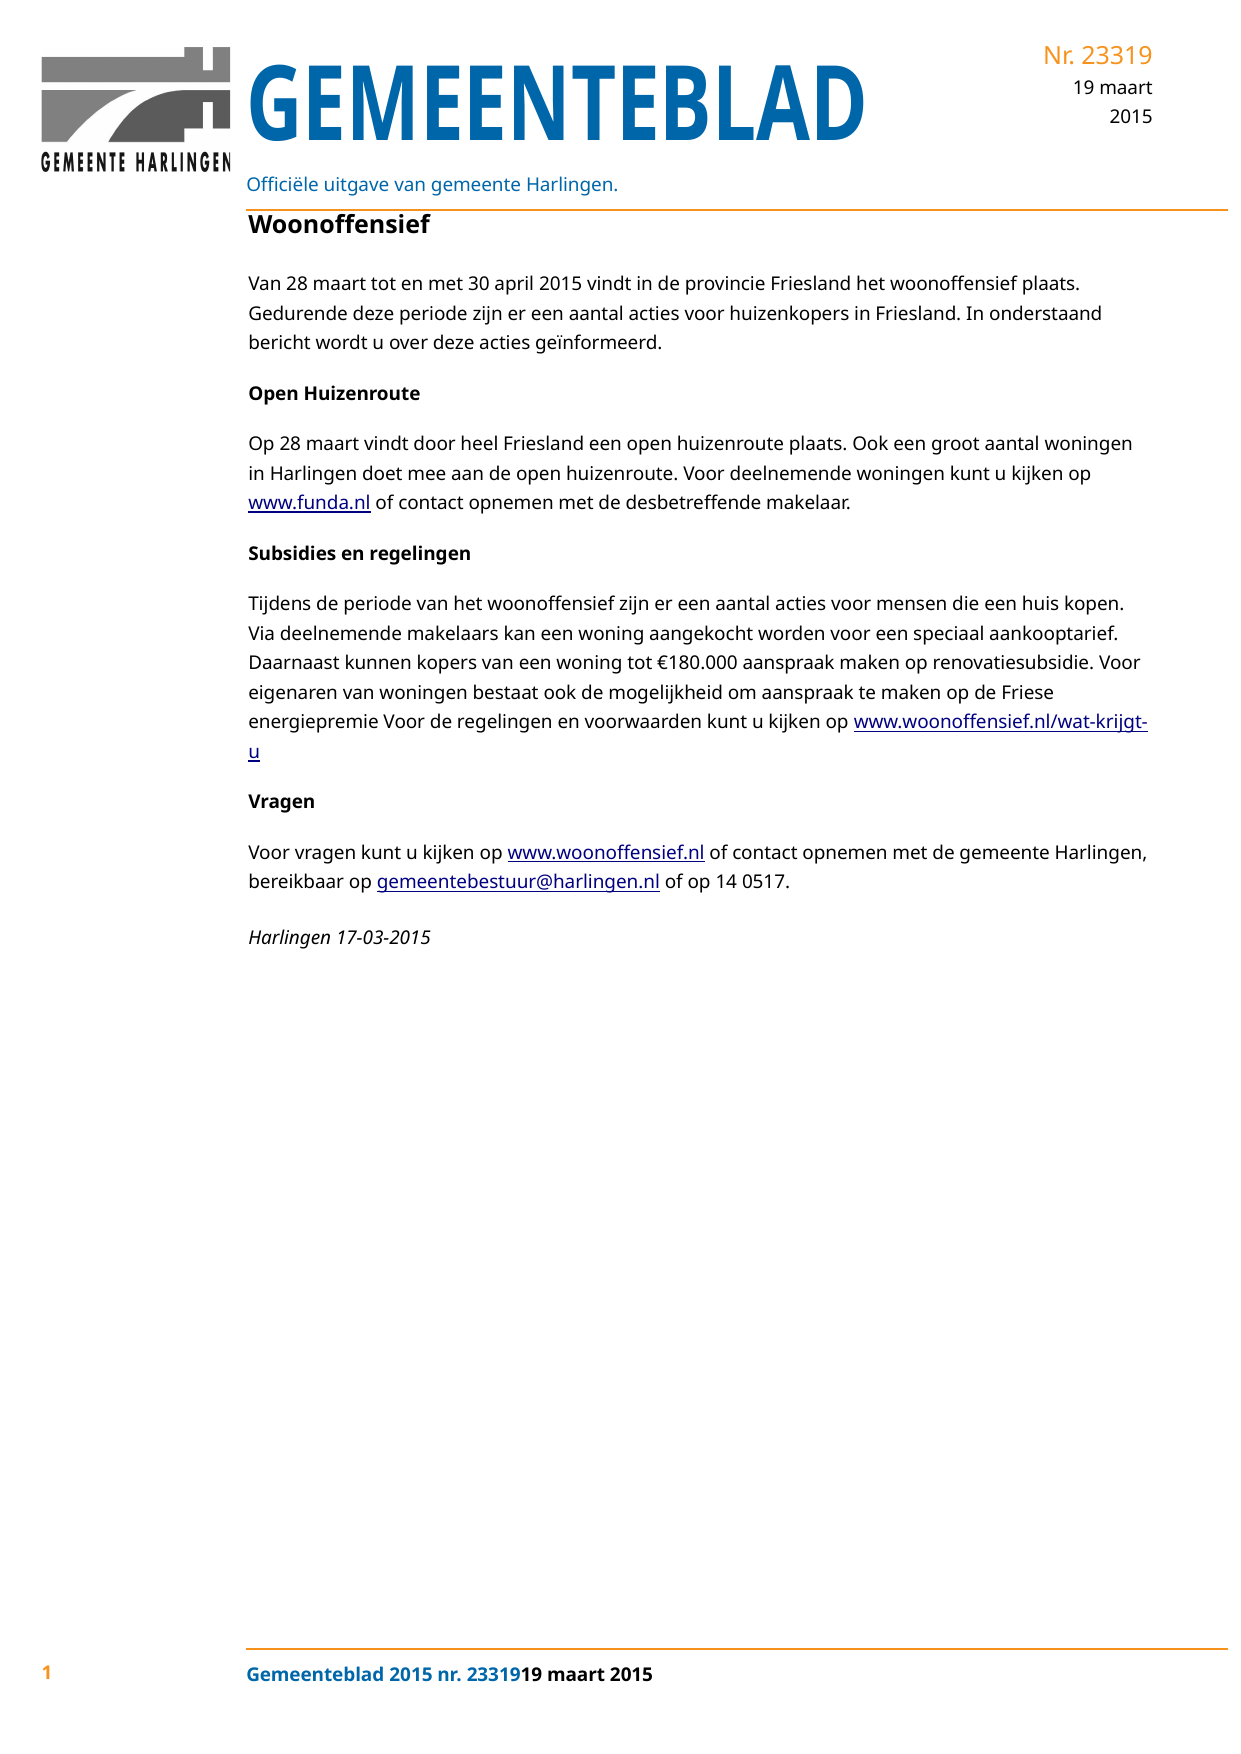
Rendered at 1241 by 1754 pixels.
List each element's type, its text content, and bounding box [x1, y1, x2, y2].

text Harlingen 17-03-2015 [248, 924, 1152, 950]
text Woonoffensief [248, 211, 1152, 241]
text Op 28 maart vindt door heel Friesland een open huizenroute plaats. Ook een groot aantal woningen in Harlingen doet mee aan de open huizenroute. Voor deelnemende woningen kunt u kijken op www.funda.nl of contact opnemen met de desbetreffende makelaar. [248, 430, 1152, 515]
text Vragen [248, 789, 1152, 814]
text Subsidies en regelingen [248, 540, 1152, 566]
text Voor vragen kunt u kijken op www.woonoffensief.nl of contact opnemen met de gemeente Harlingen, bereikbaar op gemeentebestuur@harlingen.nl of op 14 0517. [248, 839, 1152, 894]
picture [41, 47, 231, 172]
text Open Huizenroute [248, 380, 1152, 406]
text Van 28 maart tot en met 30 april 2015 vindt in de provincie Friesland het woonoffensief plaats. Gedurende deze periode zijn er een aantal acties voor huizenkopers in Friesland. In onderstaand bericht wordt u over deze acties geïnformeerd. [248, 270, 1152, 355]
text Tijdens de periode van het woonoffensief zijn er een aantal acties voor mensen die een huis kopen. Via deelnemende makelaars kan een woning aangekocht worden voor een speciaal aankooptarief. Daarnaast kunnen kopers van een woning tot €180.000 aanspraak maken op renovatiesubsidie. Voor eigenaren van woningen bestaat ook de mogelijkheid om aanspraak te maken op de Friese energiepremie Voor de regelingen en voorwaarden kunt u kijken op www.woonoffensief.nl/wat-krijgt-u [248, 590, 1152, 764]
